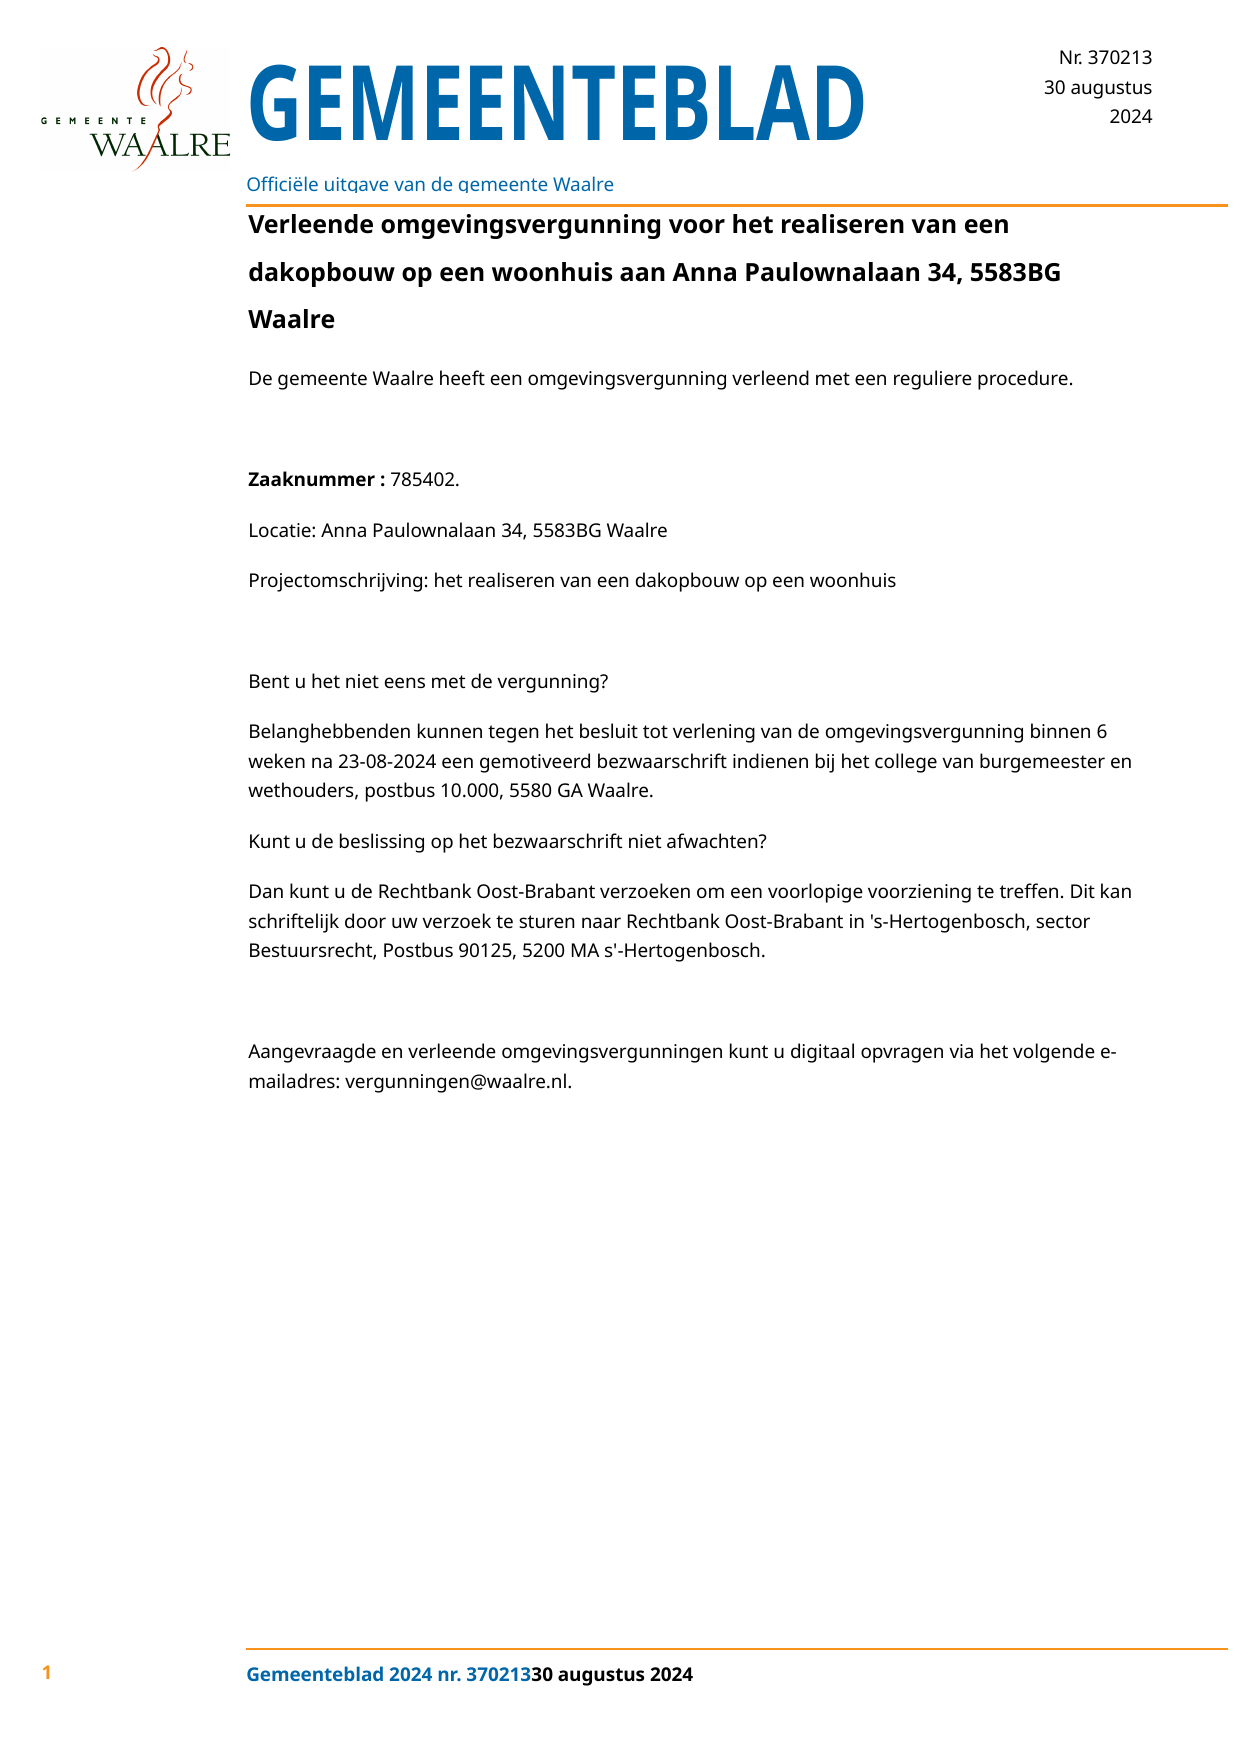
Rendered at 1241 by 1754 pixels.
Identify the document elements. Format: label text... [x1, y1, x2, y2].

text Projectomschrijving: het realiseren van een dakopbouw op een woonhuis [248, 567, 1152, 593]
text Belanghebbenden kunnen tegen het besluit tot verlening van de omgevingsvergunning binnen 6 weken na 23-08-2024 een gemotiveerd bezwaarschrift indienen bij het college van burgemeester en wethouders, postbus 10.000, 5580 GA Waalre. [248, 718, 1152, 803]
text Aangevraagde en verleende omgevingsvergunningen kunt u digitaal opvragen via het volgende e-mailadres: vergunningen@waalre.nl. [248, 1038, 1152, 1094]
text Zaaknummer : 785402. [248, 466, 1152, 492]
text Kunt u de beslissing op het bezwaarschrift niet afwachten? [248, 828, 1152, 854]
text Locatie: Anna Paulownalaan 34, 5583BG Waalre [248, 517, 1152, 542]
text De gemeente Waalre heeft een omgevingsvergunning verleend met een reguliere procedure. [248, 366, 1152, 391]
picture [41, 47, 231, 172]
text Bent u het niet eens met de vergunning? [248, 668, 1152, 694]
text Dan kunt u de Rechtbank Oost-Brabant verzoeken om een voorlopige voorziening te treffen. Dit kan schriftelijk door uw verzoek te sturen naar Rechtbank Oost-Brabant in 's-Hertogenbosch, sector Bestuursrecht, Postbus 90125, 5200 MA s'-Hertogenbosch. [248, 878, 1152, 963]
text Verleende omgevingsvergunning voor het realiseren van een dakopbouw op een woonhuis aan Anna Paulownalaan 34, 5583BG Waalre [248, 207, 1152, 336]
